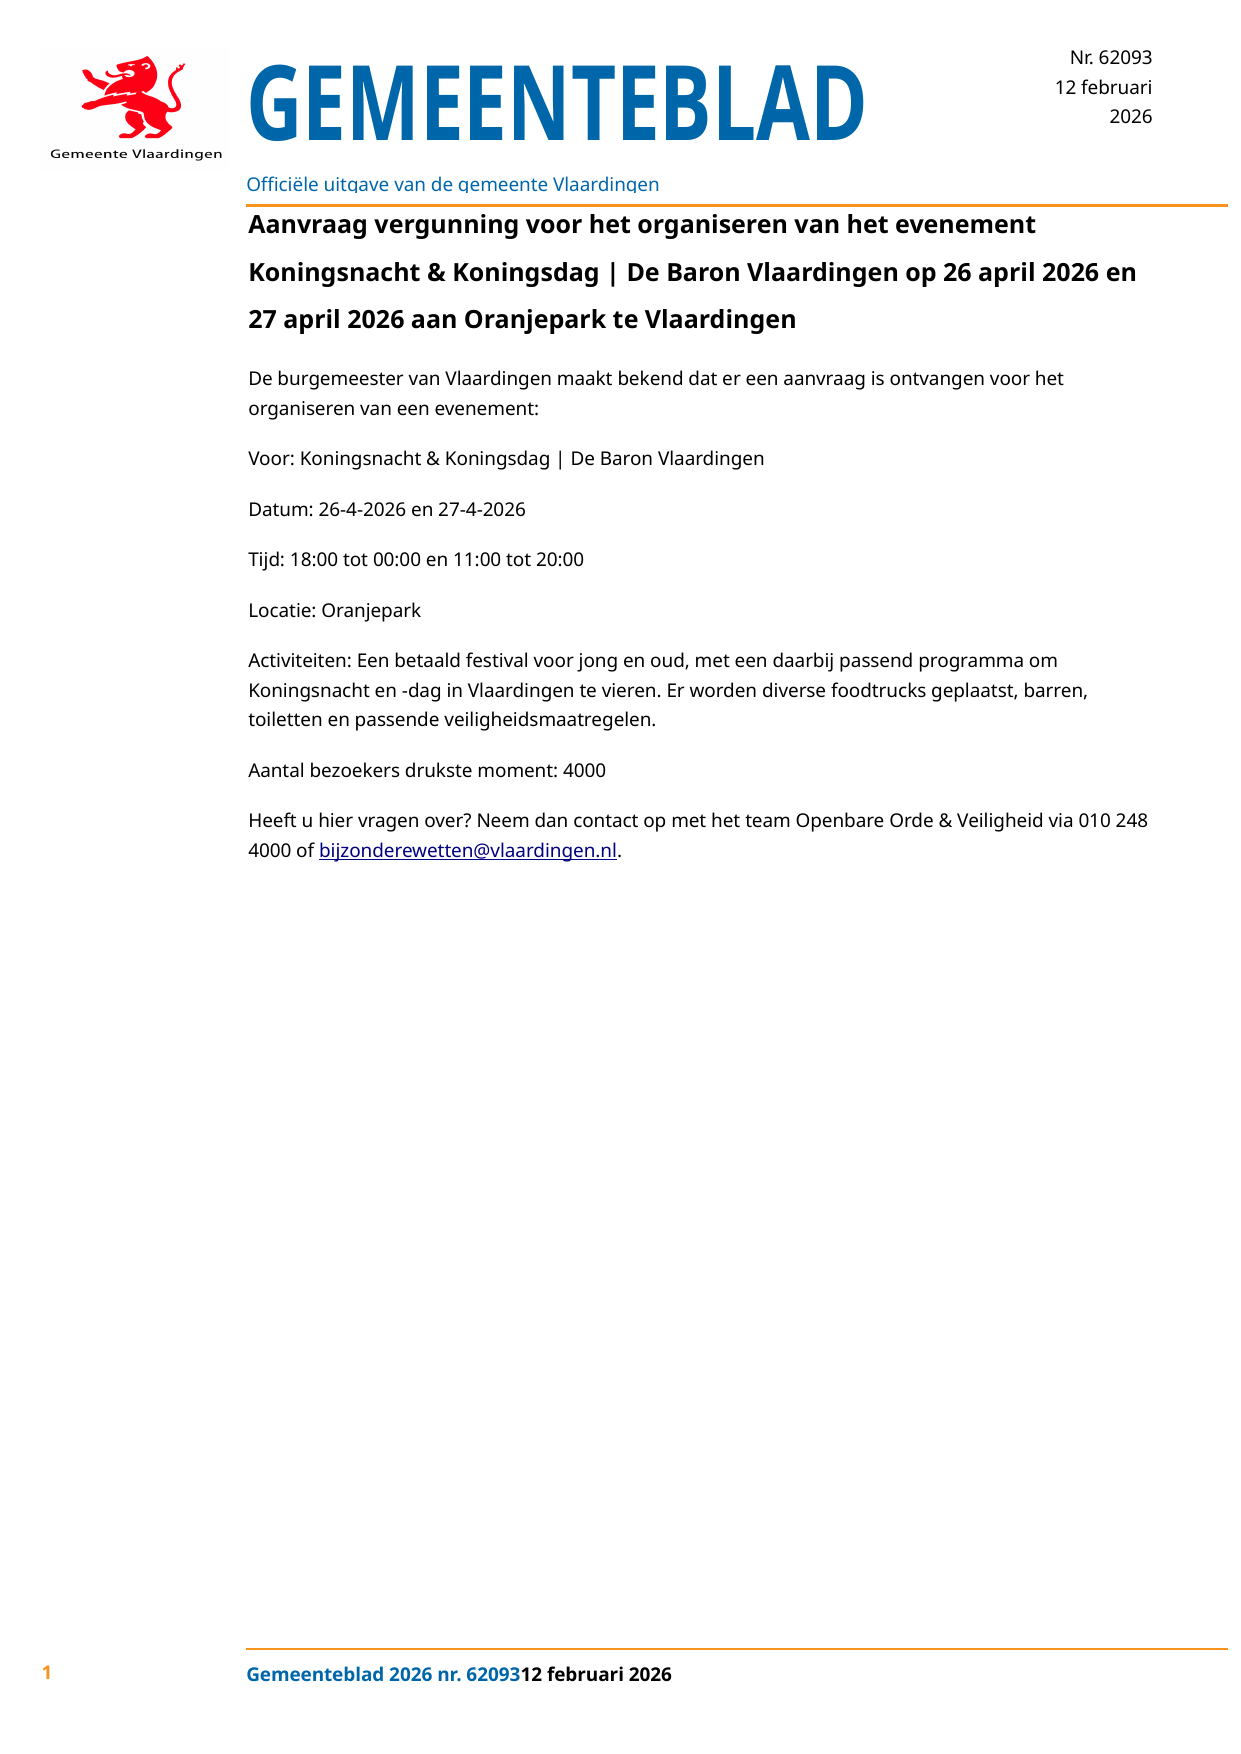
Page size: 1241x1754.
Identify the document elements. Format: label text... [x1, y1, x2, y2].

picture [41, 47, 231, 172]
text Heeft u hier vragen over? Neem dan contact op met het team Openbare Orde & Veiligheid via 010 248 4000 of bijzonderewetten@vlaardingen.nl. [248, 807, 1152, 862]
text Datum: 26-4-2026 en 27-4-2026 [248, 496, 1152, 522]
text Locatie: Oranjepark [248, 597, 1152, 622]
text De burgemeester van Vlaardingen maakt bekend dat er een aanvraag is ontvangen voor het organiseren van een evenement: [248, 366, 1152, 421]
text Tijd: 18:00 tot 00:00 en 11:00 tot 20:00 [248, 546, 1152, 572]
text Aanvraag vergunning voor het organiseren van het evenement Koningsnacht & Koningsdag | De Baron Vlaardingen op 26 april 2026 en 27 april 2026 aan Oranjepark te Vlaardingen [248, 207, 1152, 336]
text Activiteiten: Een betaald festival voor jong en oud, met een daarbij passend programma om Koningsnacht en -dag in Vlaardingen te vieren. Er worden diverse foodtrucks geplaatst, barren, toiletten en passende veiligheidsmaatregelen. [248, 647, 1152, 732]
text Aantal bezoekers drukste moment: 4000 [248, 757, 1152, 782]
text Voor: Koningsnacht & Koningsdag | De Baron Vlaardingen [248, 446, 1152, 471]
